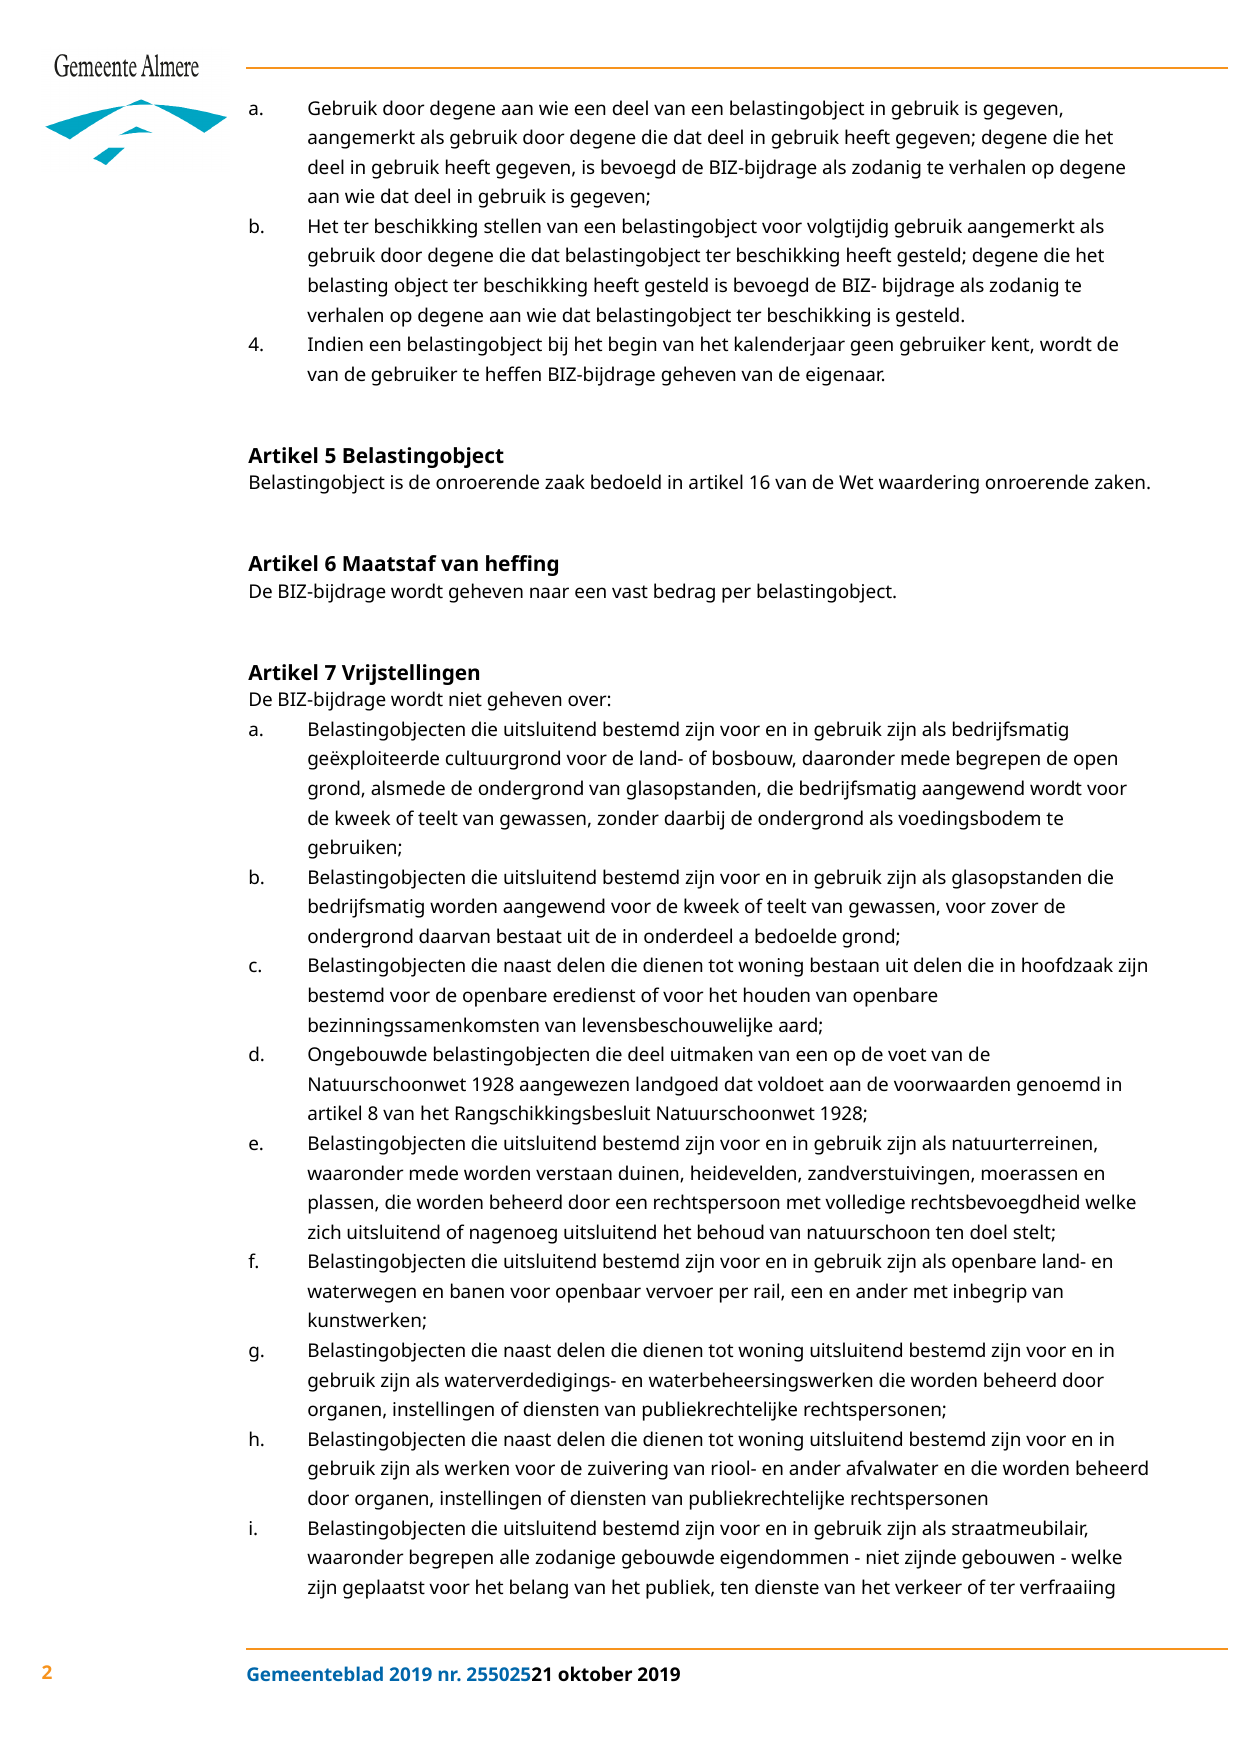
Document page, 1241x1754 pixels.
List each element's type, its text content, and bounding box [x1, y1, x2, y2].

list Belastingobjecten die naast delen die dienen tot woning uitsluitend bestemd zijn voor en in gebruik zijn als werken voor de zuivering van riool- en ander afvalwater en die worden beheerd door organen, instellingen of diensten van publiekrechtelijke rechtspersonen [248, 1426, 1152, 1511]
text De BIZ-bijdrage wordt niet geheven over: [248, 686, 1152, 712]
picture [41, 47, 231, 172]
list Belastingobjecten die naast delen die dienen tot woning bestaan uit delen die in hoofdzaak zijn bestemd voor de openbare eredienst of voor het houden van openbare bezinningssamenkomsten van levensbeschouwelijke aard; [248, 953, 1152, 1037]
text Belastingobject is de onroerende zaak bedoeld in artikel 16 van de Wet waardering onroerende zaken. [248, 469, 1152, 495]
list Belastingobjecten die uitsluitend bestemd zijn voor en in gebruik zijn als bedrijfsmatig geëxploiteerde cultuurgrond voor de land- of bosbouw, daaronder mede begrepen de open grond, alsmede de ondergrond van glasopstanden, die bedrijfsmatig aangewend wordt voor de kweek of teelt van gewassen, zonder daarbij de ondergrond als voedingsbodem te gebruiken; [248, 716, 1152, 860]
list Indien een belastingobject bij het begin van het kalenderjaar geen gebruiker kent, wordt de van de gebruiker te heffen BIZ-bijdrage geheven van de eigenaar. [248, 331, 1152, 387]
list Belastingobjecten die naast delen die dienen tot woning uitsluitend bestemd zijn voor en in gebruik zijn als waterverdedigings- en waterbeheersingswerken die worden beheerd door organen, instellingen of diensten van publiekrechtelijke rechtspersonen; [248, 1337, 1152, 1422]
list Ongebouwde belastingobjecten die deel uitmaken van een op de voet van de Natuurschoonwet 1928 aangewezen landgoed dat voldoet aan de voorwaarden genoemd in artikel 8 van het Rangschikkingsbesluit Natuurschoonwet 1928; [248, 1041, 1152, 1126]
text Artikel 7 Vrijstellingen [248, 658, 1152, 686]
list Het ter beschikking stellen van een belastingobject voor volgtijdig gebruik aangemerkt als gebruik door degene die dat belastingobject ter beschikking heeft gesteld; degene die het belasting­ object ter beschikking heeft gesteld is bevoegd de BIZ- bijdrage als zodanig te verhalen op degene aan wie dat belastingobject ter beschikking is gesteld. [248, 213, 1152, 328]
text De BIZ-bijdrage wordt geheven naar een vast bedrag per belastingobject. [248, 578, 1152, 604]
list Belastingobjecten die uitsluitend bestemd zijn voor en in gebruik zijn als glasopstanden die bedrijfsmatig worden aangewend voor de kweek of teelt van gewassen, voor zover de ondergrond daarvan bestaat uit de in onderdeel a bedoelde grond; [248, 864, 1152, 949]
text Artikel 5 Belastingobject [248, 441, 1152, 469]
list Gebruik door degene aan wie een deel van een belastingobject in gebruik is gegeven, aangemerkt als gebruik door degene die dat deel in gebruik heeft gegeven; degene die het deel in gebruik heeft gegeven, is bevoegd de BIZ-bijdrage als zodanig te verhalen op degene aan wie dat deel in gebruik is gegeven; [248, 95, 1152, 209]
list Belastingobjecten die uitsluitend bestemd zijn voor en in gebruik zijn als natuurterreinen, waaronder mede worden verstaan duinen, heidevelden, zandverstuivingen, moerassen en plassen, die worden beheerd door een rechtspersoon met volledige rechtsbevoegdheid welke zich uitsluitend of nagenoeg uitsluitend het behoud van natuurschoon ten doel stelt; [248, 1130, 1152, 1244]
list Belastingobjecten die uitsluitend bestemd zijn voor en in gebruik zijn als straatmeubilair, waaronder begrepen alle zodanige gebouwde eigendommen - niet zijnde gebouwen - welke zijn geplaatst voor het belang van het publiek, ten dienste van het verkeer of ter verfraaiing [248, 1515, 1152, 1599]
list Belastingobjecten die uitsluitend bestemd zijn voor en in gebruik zijn als openbare land- en waterwegen en banen voor openbaar vervoer per rail, een en ander met inbegrip van kunstwerken; [248, 1248, 1152, 1333]
text Artikel 6 Maatstaf van heffing [248, 549, 1152, 578]
